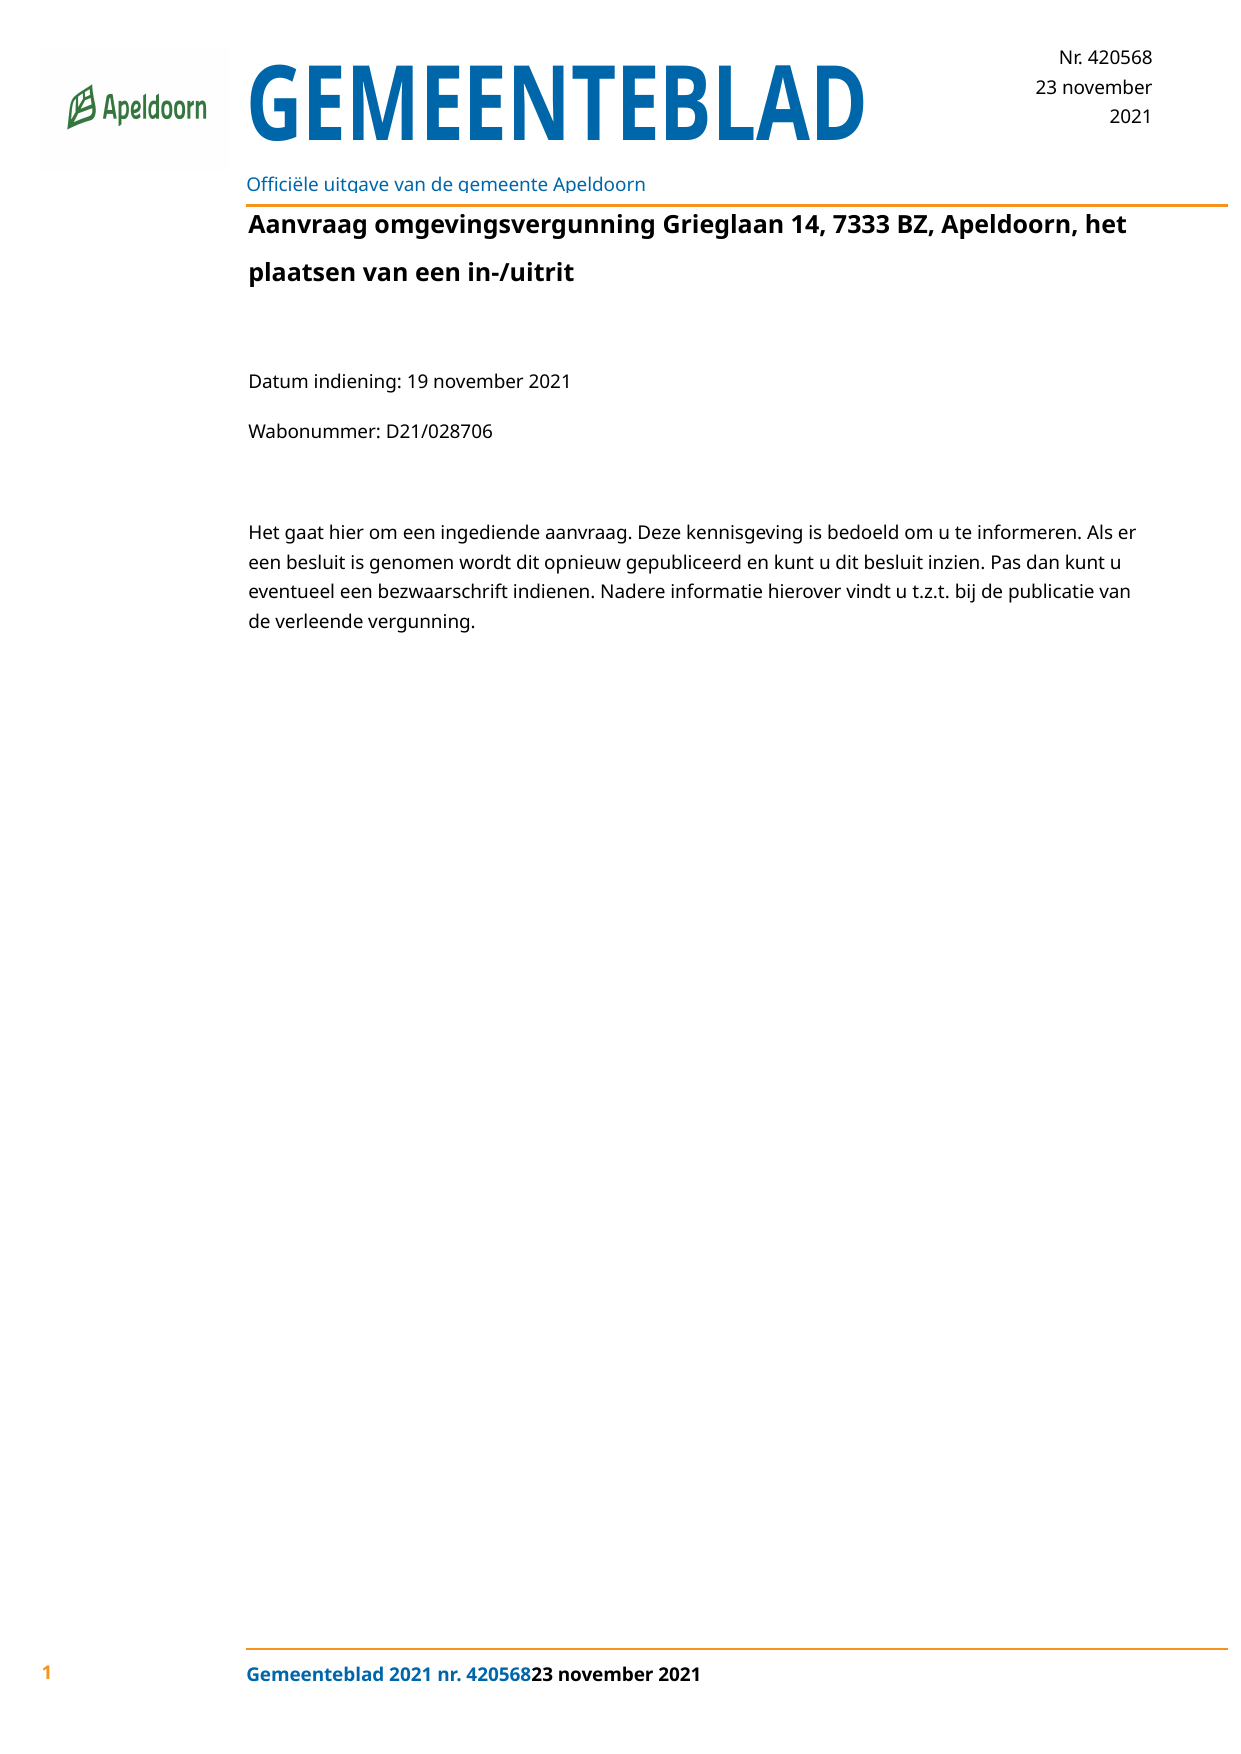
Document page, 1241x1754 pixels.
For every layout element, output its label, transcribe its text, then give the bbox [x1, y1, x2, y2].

picture [41, 47, 231, 172]
text Datum indiening: 19 november 2021 [248, 368, 1152, 394]
text Het gaat hier om een ingediende aanvraag. Deze kennisgeving is bedoeld om u te informeren. Als er een besluit is genomen wordt dit opnieuw gepubliceerd en kunt u dit besluit inzien. Pas dan kunt u eventueel een bezwaarschrift indienen. Nadere informatie hierover vindt u t.z.t. bij de publicatie van de verleende vergunning. [248, 519, 1152, 634]
text Aanvraag omgevingsvergunning Grieglaan 14, 7333 BZ, Apeldoorn, het plaatsen van een in-/uitrit [248, 207, 1152, 288]
text Wabonummer: D21/028706 [248, 419, 1152, 444]
